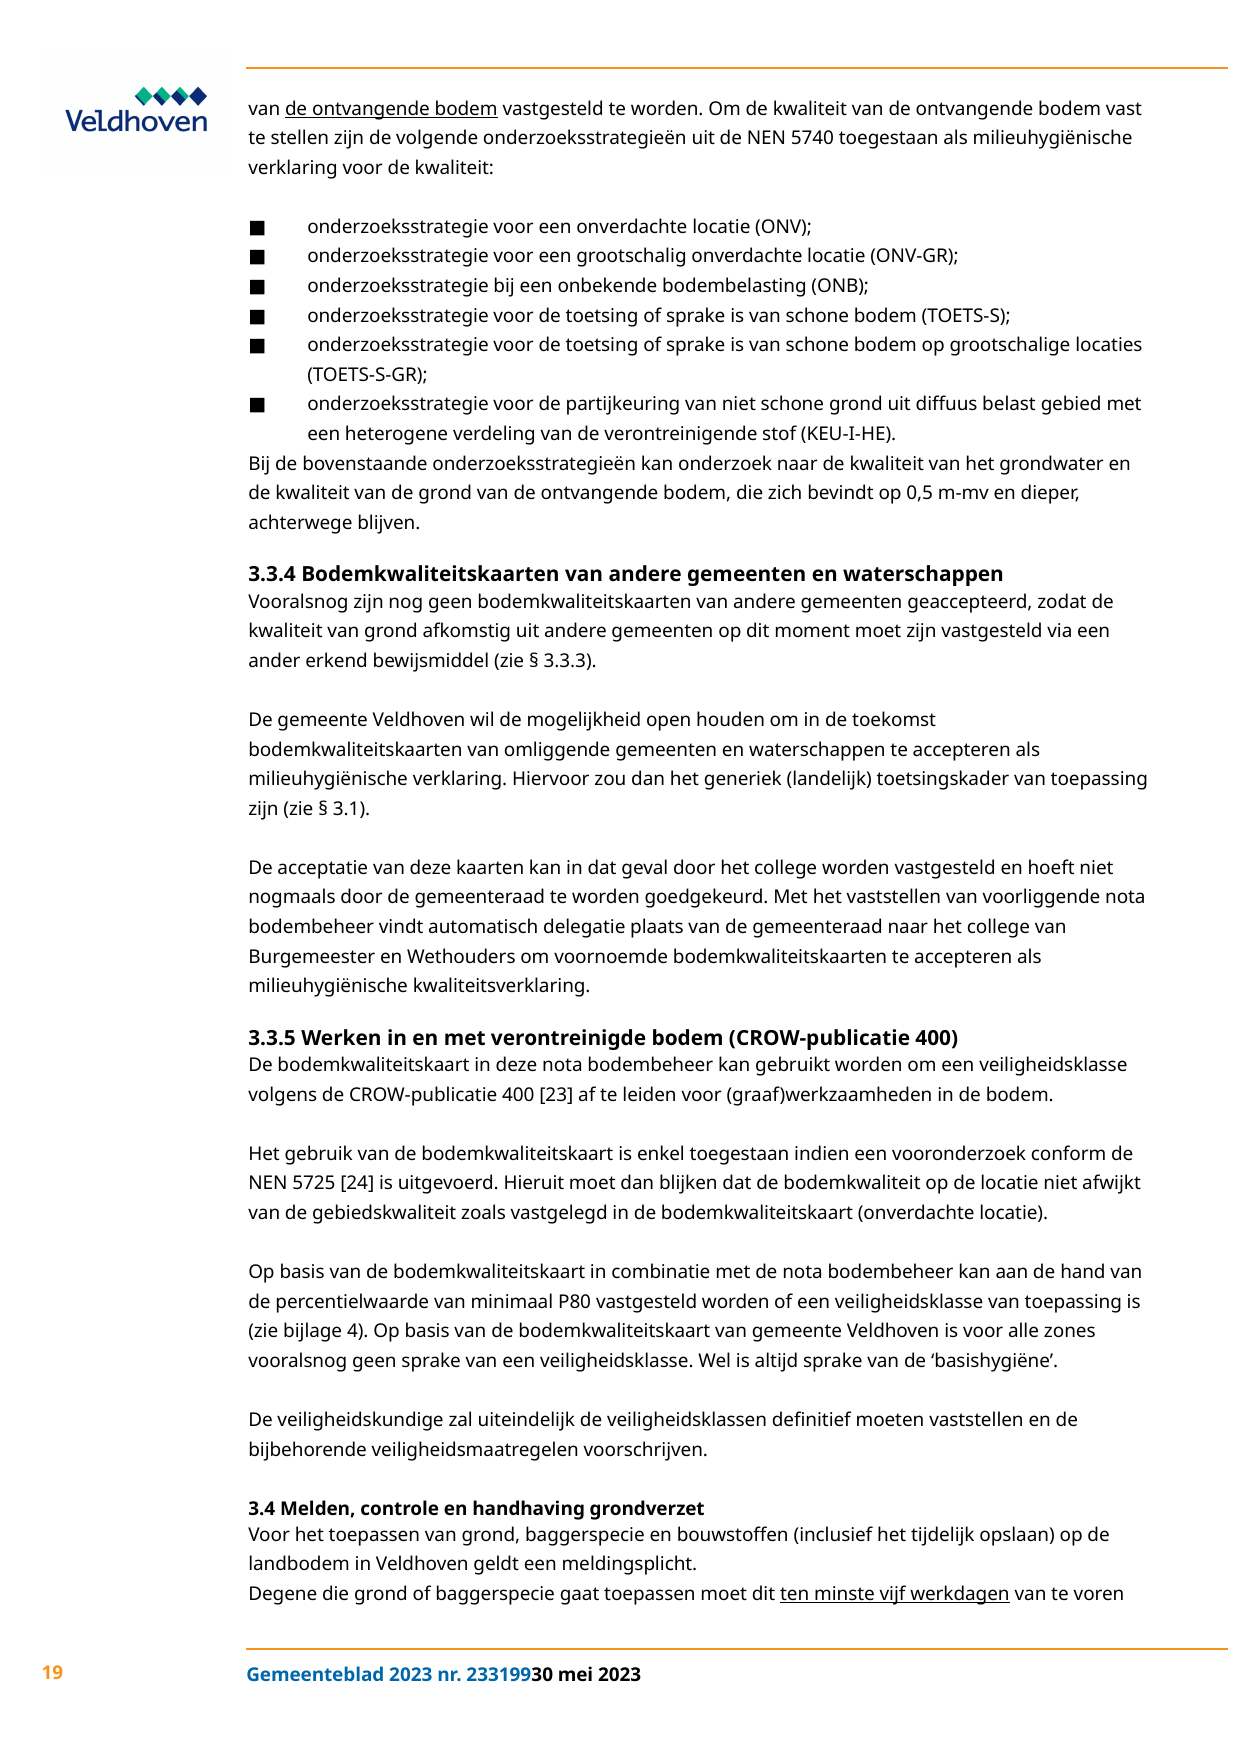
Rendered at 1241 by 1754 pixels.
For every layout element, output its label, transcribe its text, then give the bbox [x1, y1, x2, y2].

text De gemeente Veldhoven wil de mogelijkheid open houden om in de toekomst bodemkwaliteitskaarten van omliggende gemeenten en waterschappen te accepteren als milieuhygiënische verklaring. Hiervoor zou dan het generiek (landelijk) toetsingskader van toepassing zijn (zie § 3.1). [248, 706, 1152, 821]
text 3.3.5 Werken in en met verontreinigde bodem (CROW-publicatie 400) [248, 1023, 1152, 1051]
list onderzoeksstrategie voor de toetsing of sprake is van schone bodem (TOETS-S); [248, 302, 1152, 328]
list onderzoeksstrategie voor de partijkeuring van niet schone grond uit diffuus belast gebied met een heterogene verdeling van de verontreinigende stof (KEU-I-HE). [248, 391, 1152, 446]
text Voor het toepassen van grond, baggerspecie en bouwstoffen (inclusief het tijdelijk opslaan) op de landbodem in Veldhoven geldt een meldingsplicht. [248, 1521, 1152, 1576]
text Op basis van de bodemkwaliteitskaart in combinatie met de nota bodembeheer kan aan de hand van de percentielwaarde van minimaal P80 vastgesteld worden of een veiligheidsklasse van toepassing is (zie bijlage 4). Op basis van de bodemkwaliteitskaart van gemeente Veldhoven is voor alle zones vooralsnog geen sprake van een veiligheidsklasse. Wel is altijd sprake van de ‘basishygiëne’. [248, 1258, 1152, 1373]
list onderzoeksstrategie voor een grootschalig onverdachte locatie (ONV-GR); [248, 243, 1152, 268]
text Het gebruik van de bodemkwaliteitskaart is enkel toegestaan indien een vooronderzoek conform de NEN 5725 [24] is uitgevoerd. Hieruit moet dan blijken dat de bodemkwaliteit op de locatie niet afwijkt van de gebiedskwaliteit zoals vastgelegd in de bodemkwaliteitskaart (onverdachte locatie). [248, 1140, 1152, 1225]
list onderzoeksstrategie voor de toetsing of sprake is van schone bodem op grootschalige locaties (TOETS-S-GR); [248, 331, 1152, 387]
text 3.3.4 Bodemkwaliteitskaarten van andere gemeenten en waterschappen [248, 559, 1152, 588]
list onderzoeksstrategie voor een onverdachte locatie (ONV); [248, 213, 1152, 239]
text 3.4 Melden, controle en handhaving grondverzet [248, 1495, 1152, 1521]
text Vooralsnog zijn nog geen bodemkwaliteitskaarten van andere gemeenten geaccepteerd, zodat de kwaliteit van grond afkomstig uit andere gemeenten op dit moment moet zijn vastgesteld via een ander erkend bewijsmiddel (zie § 3.3.3). [248, 588, 1152, 673]
list onderzoeksstrategie bij een onbekende bodembelasting (ONB); [248, 272, 1152, 298]
text van de ontvangende bodem vastgesteld te worden. Om de kwaliteit van de ontvangende bodem vast te stellen zijn de volgende onderzoeksstrategieën uit de NEN 5740 toegestaan als milieuhygiënische verklaring voor de kwaliteit: [248, 95, 1152, 180]
text Bij de bovenstaande onderzoeksstrategieën kan onderzoek naar de kwaliteit van het grondwater en de kwaliteit van de grond van de ontvangende bodem, die zich bevindt op 0,5 m-mv en dieper, achterwege blijven. [248, 450, 1152, 535]
text Degene die grond of baggerspecie gaat toepassen moet dit ten minste vijf werkdagen van te voren [248, 1580, 1152, 1606]
text De acceptatie van deze kaarten kan in dat geval door het college worden vastgesteld en hoeft niet nogmaals door de gemeenteraad te worden goedgekeurd. Met het vaststellen van voorliggende nota bodembeheer vindt automatisch delegatie plaats van de gemeenteraad naar het college van Burgemeester en Wethouders om voornoemde bodemkwaliteitskaarten te accepteren als milieuhygiënische kwaliteitsverklaring. [248, 854, 1152, 998]
text De bodemkwaliteitskaart in deze nota bodembeheer kan gebruikt worden om een veiligheidsklasse volgens de CROW-publicatie 400 [23] af te leiden voor (graaf)werkzaamheden in de bodem. [248, 1051, 1152, 1107]
picture [41, 47, 231, 172]
text De veiligheidskundige zal uiteindelijk de veiligheidsklassen definitief moeten vaststellen en de bijbehorende veiligheidsmaatregelen voorschrijven. [248, 1406, 1152, 1462]
